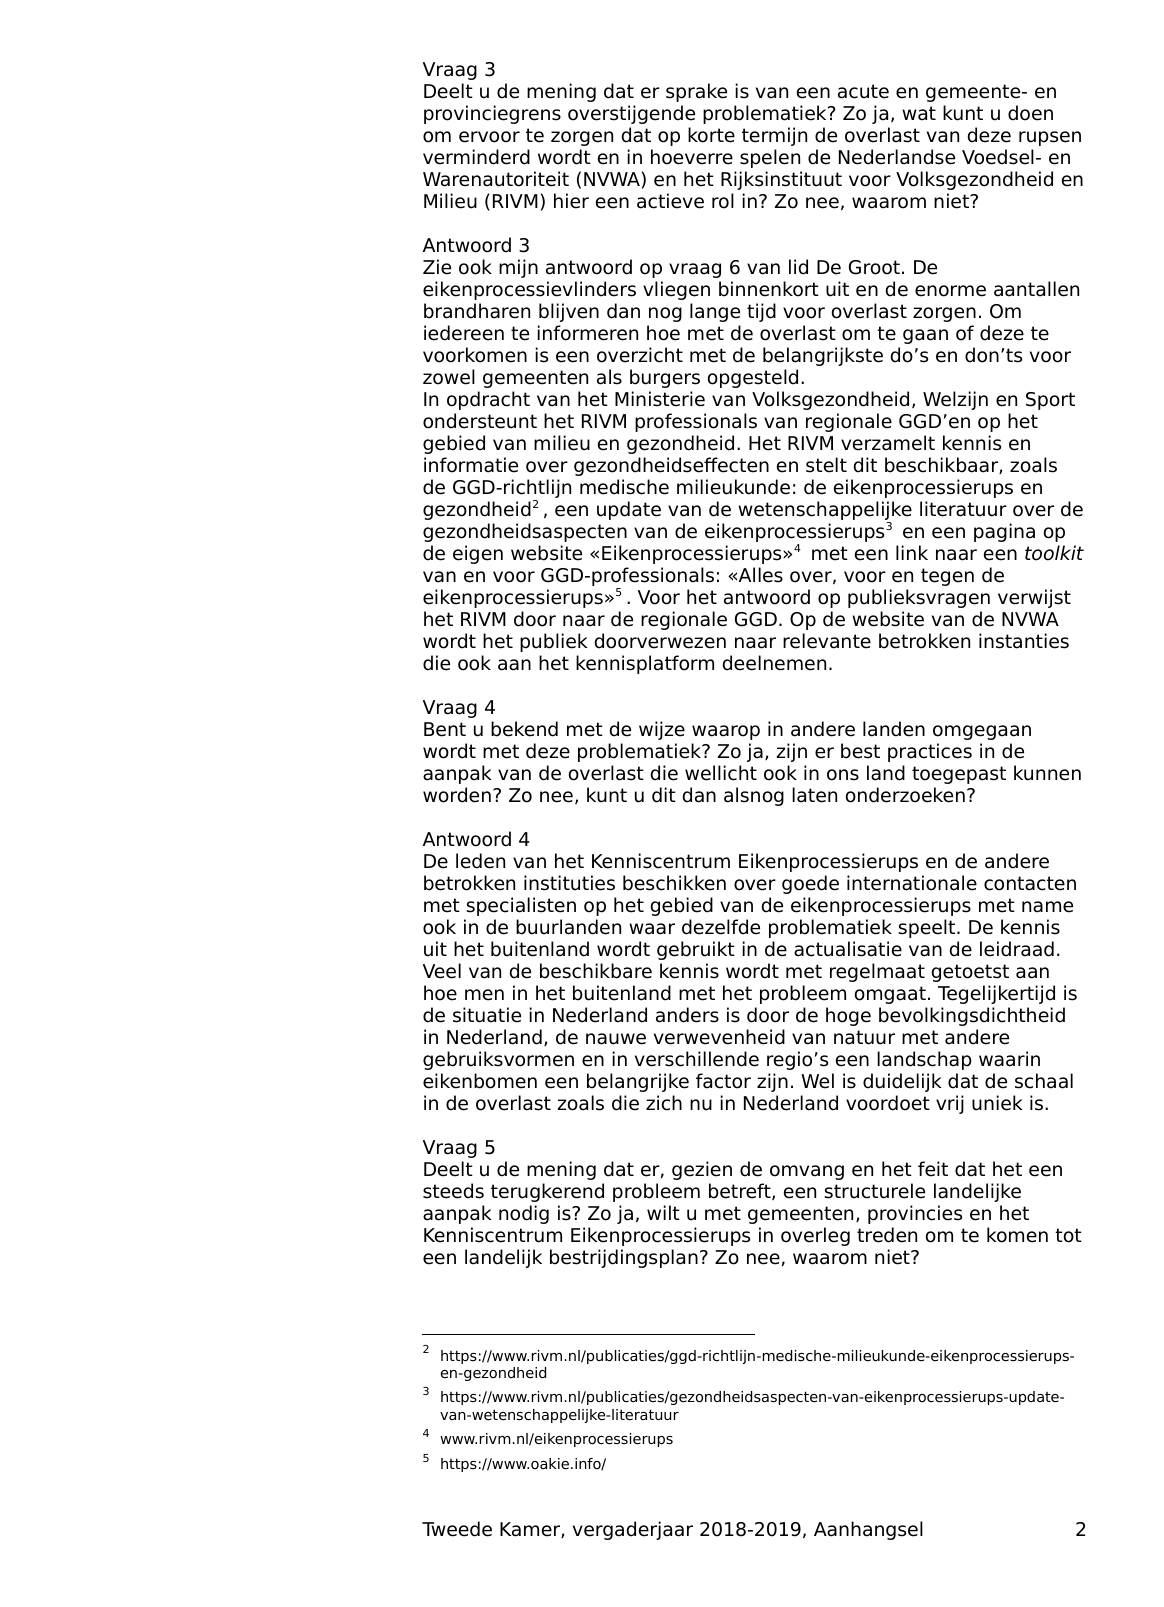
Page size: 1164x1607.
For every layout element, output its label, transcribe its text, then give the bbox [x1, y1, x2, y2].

text Deelt u de mening dat er, gezien de omvang en het feit dat het een steeds terugkerend probleem betreft, een structurele landelijke aanpak nodig is? Zo ja, wilt u met gemeenten, provincies en het Kenniscentrum Eikenprocessierups in overleg treden om te komen tot een landelijk bestrijdingsplan? Zo nee, waarom niet? [422, 1159, 1087, 1269]
text Vraag 4 [422, 697, 1087, 719]
text Vraag 3 [422, 59, 1087, 81]
text Vraag 5 [422, 1137, 1087, 1159]
text Veel van de beschikbare kennis wordt met regelmaat getoetst aan hoe men in het buitenland met het probleem omgaat. Tegelijkertijd is de situatie in Nederland anders is door de hoge bevolkingsdichtheid in Nederland, de nauwe verwevenheid van natuur met andere gebruiksvormen en in verschillende regio’s een landschap waarin eikenbomen een belangrijke factor zijn. Wel is duidelijk dat de schaal in de overlast zoals die zich nu in Nederland voordoet vrij uniek is. [422, 961, 1087, 1115]
text In opdracht van het Ministerie van Volksgezondheid, Welzijn en Sport ondersteunt het RIVM professionals van regionale GGD’en op het gebied van milieu en gezondheid. Het RIVM verzamelt kennis en informatie over gezondheidseffecten en stelt dit beschikbaar, zoals de GGD-richtlijn medische milieukunde: de eikenprocessierups en gezondheid, een update van de wetenschappelijke literatuur over de gezondheidsaspecten van de eikenprocessierups en een pagina op de eigen website «Eikenprocessierups» met een link naar een toolkit van en voor GGD-professionals: «Alles over, voor en tegen de eikenprocessierups». Voor het antwoord op publieksvragen verwijst het RIVM door naar de regionale GGD. Op de website van de NVWA wordt het publiek doorverwezen naar relevante betrokken instanties die ook aan het kennisplatform deelnemen. [422, 389, 1087, 675]
text Antwoord 4 [422, 829, 1087, 851]
text https://www.rivm.nl/publicaties/ggd-richtlijn-medische-milieukunde-eikenprocessierups-en-gezondheid [422, 1343, 1087, 1382]
text Bent u bekend met de wijze waarop in andere landen omgegaan wordt met deze problematiek? Zo ja, zijn er best practices in de aanpak van de overlast die wellicht ook in ons land toegepast kunnen worden? Zo nee, kunt u dit dan alsnog laten onderzoeken? [422, 719, 1087, 807]
text Deelt u de mening dat er sprake is van een acute en gemeente- en provinciegrens overstijgende problematiek? Zo ja, wat kunt u doen om ervoor te zorgen dat op korte termijn de overlast van deze rupsen verminderd wordt en in hoeverre spelen de Nederlandse Voedsel- en Warenautoriteit (NVWA) en het Rijksinstituut voor Volksgezondheid en Milieu (RIVM) hier een actieve rol in? Zo nee, waarom niet? [422, 81, 1087, 213]
text Antwoord 3 [422, 235, 1087, 257]
text Zie ook mijn antwoord op vraag 6 van lid De Groot. De eikenprocessievlinders vliegen binnenkort uit en de enorme aantallen brandharen blijven dan nog lange tijd voor overlast zorgen. Om iedereen te informeren hoe met de overlast om te gaan of deze te voorkomen is een overzicht met de belangrijkste do’s en don’ts voor zowel gemeenten als burgers opgesteld. [422, 257, 1087, 389]
text De leden van het Kenniscentrum Eikenprocessierups en de andere betrokken instituties beschikken over goede internationale contacten met specialisten op het gebied van de eikenprocessierups met name ook in de buurlanden waar dezelfde problematiek speelt. De kennis uit het buitenland wordt gebruikt in de actualisatie van de leidraad. [422, 851, 1087, 961]
text https://www.oakie.info/ [422, 1452, 1087, 1474]
text www.rivm.nl/eikenprocessierups [422, 1427, 1087, 1449]
text https://www.rivm.nl/publicaties/gezondheidsaspecten-van-eikenprocessierups-update-van-wetenschappelijke-literatuur [422, 1385, 1087, 1424]
